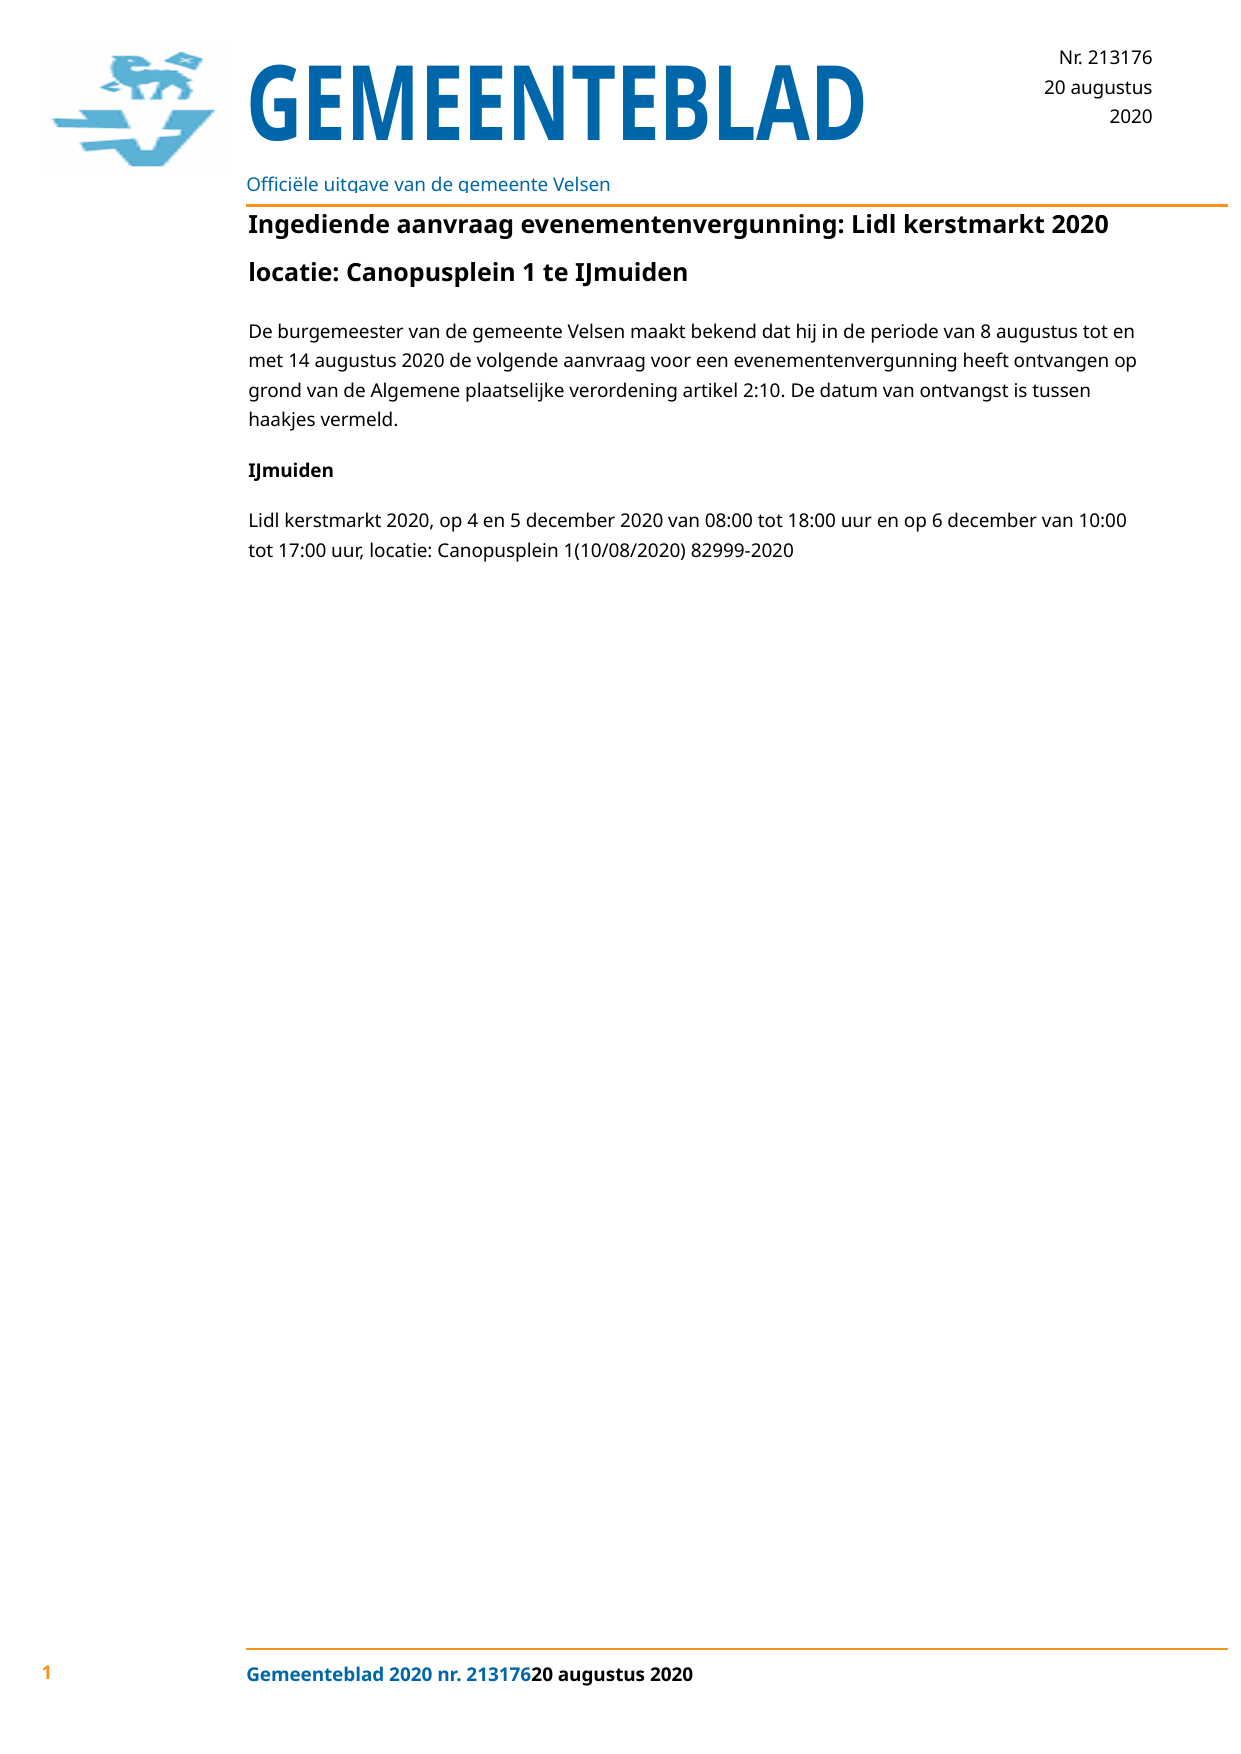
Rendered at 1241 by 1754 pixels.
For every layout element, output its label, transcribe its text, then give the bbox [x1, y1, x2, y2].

text Lidl kerstmarkt 2020, op 4 en 5 december 2020 van 08:00 tot 18:00 uur en op 6 december van 10:00 tot 17:00 uur, locatie: Canopusplein 1(10/08/2020) 82999-2020 [248, 507, 1152, 563]
text Ingediende aanvraag evenementenvergunning: Lidl kerstmarkt 2020 locatie: Canopusplein 1 te IJmuiden [248, 207, 1152, 288]
picture [41, 47, 231, 172]
text IJmuiden [248, 457, 1152, 483]
text De burgemeester van de gemeente Velsen maakt bekend dat hij in de periode van 8 augustus tot en met 14 augustus 2020 de volgende aanvraag voor een evenementenvergunning heeft ontvangen op grond van de Algemene plaatselijke verordening artikel 2:10. De datum van ontvangst is tussen haakjes vermeld. [248, 318, 1152, 432]
